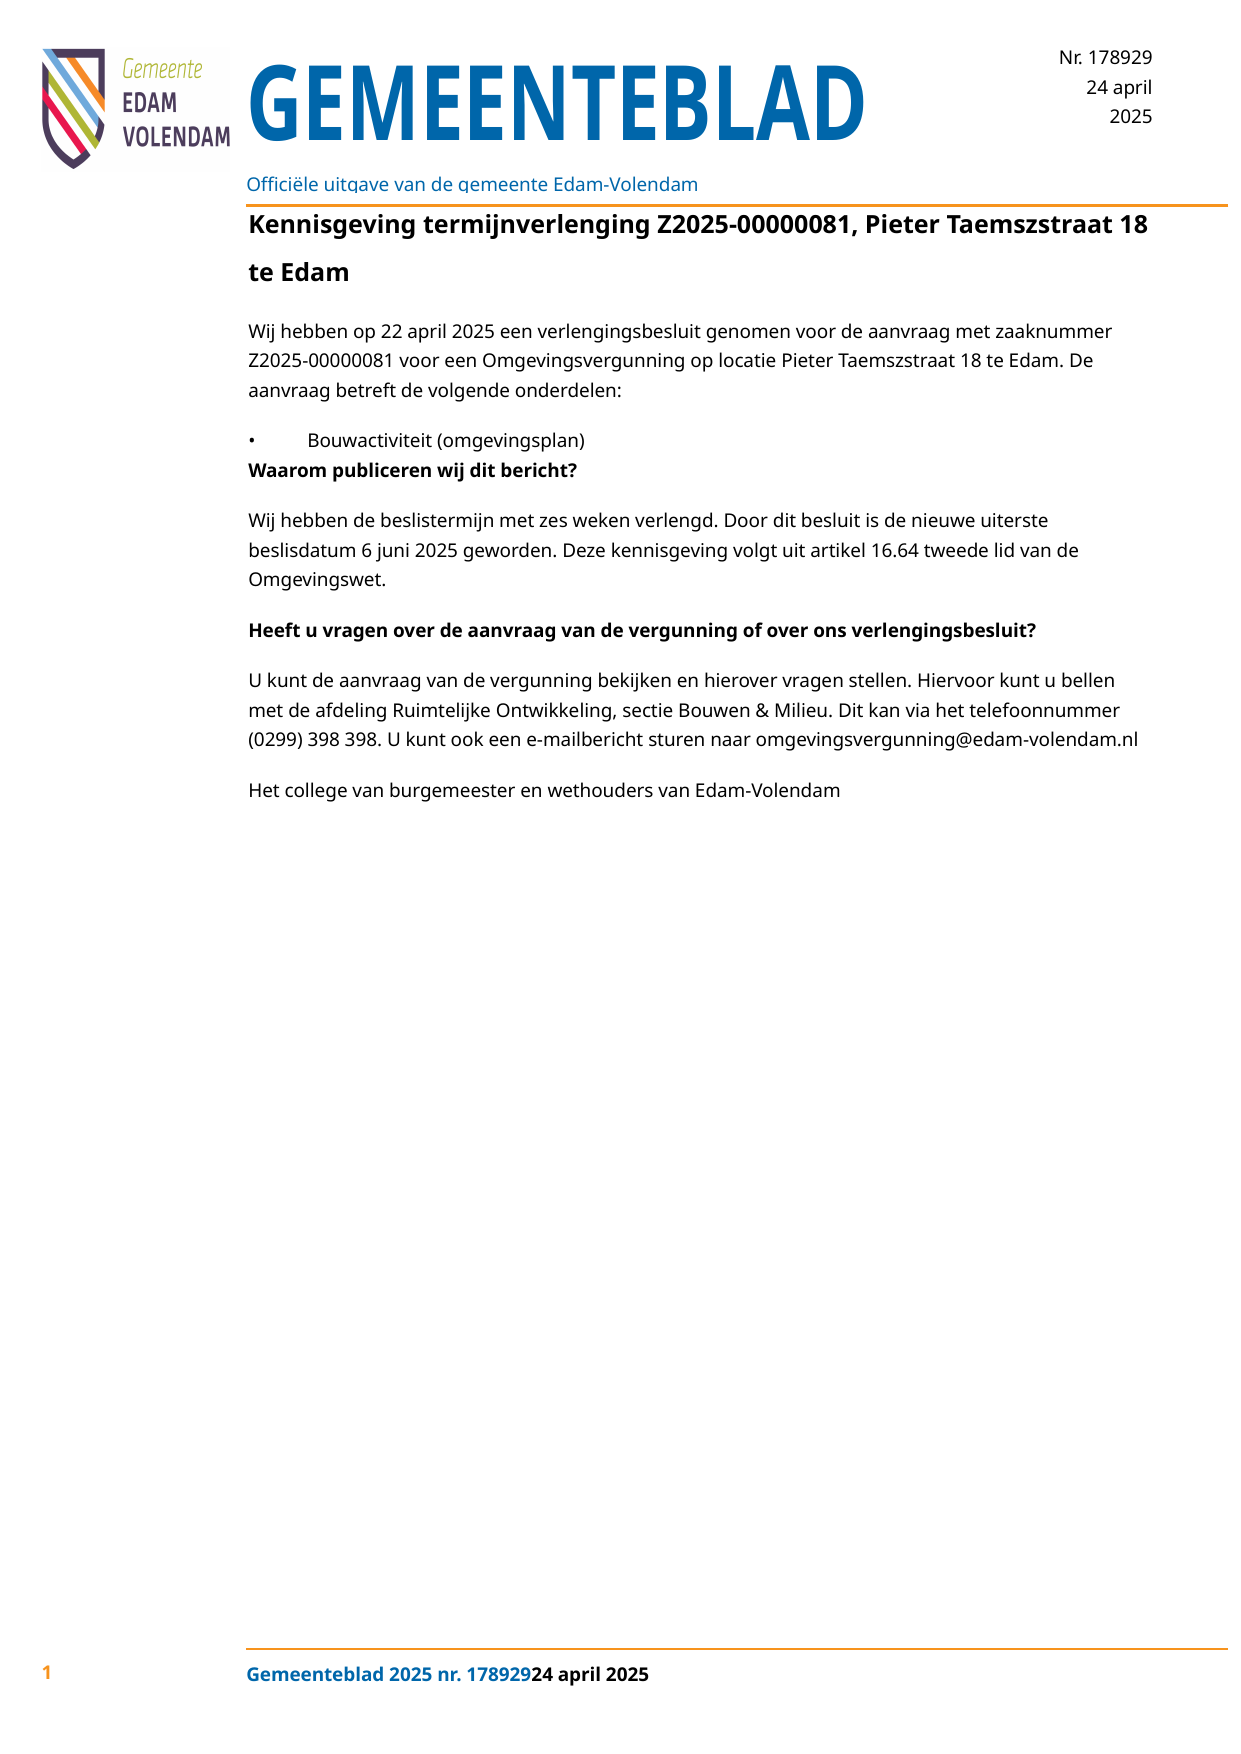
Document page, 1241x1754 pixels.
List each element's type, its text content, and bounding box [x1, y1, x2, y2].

text Waarom publiceren wij dit bericht? [248, 457, 1152, 483]
text Het college van burgemeester en wethouders van Edam-Volendam [248, 777, 1152, 803]
text Wij hebben op 22 april 2025 een verlengingsbesluit genomen voor de aanvraag met zaaknummer Z2025-00000081 voor een Omgevingsvergunning op locatie Pieter Taemszstraat 18 te Edam. De aanvraag betreft de volgende onderdelen: [248, 318, 1152, 403]
list Bouwactiviteit (omgevingsplan) [248, 427, 1152, 453]
text Kennisgeving termijnverlenging Z2025-00000081, Pieter Taemszstraat 18 te Edam [248, 207, 1152, 288]
text U kunt de aanvraag van de vergunning bekijken en hierover vragen stellen. Hiervoor kunt u bellen met de afdeling Ruimtelijke Ontwikkeling, sectie Bouwen & Milieu. Dit kan via het telefoonnummer (0299) 398 398. U kunt ook een e-mailbericht sturen naar omgevingsvergunning@edam-volendam.nl [248, 667, 1152, 752]
picture [41, 47, 231, 172]
text Heeft u vragen over de aanvraag van de vergunning of over ons verlengingsbesluit? [248, 617, 1152, 643]
text Wij hebben de beslistermijn met zes weken verlengd. Door dit besluit is de nieuwe uiterste beslisdatum 6 juni 2025 geworden. Deze kennisgeving volgt uit artikel 16.64 tweede lid van de Omgevingswet. [248, 507, 1152, 592]
